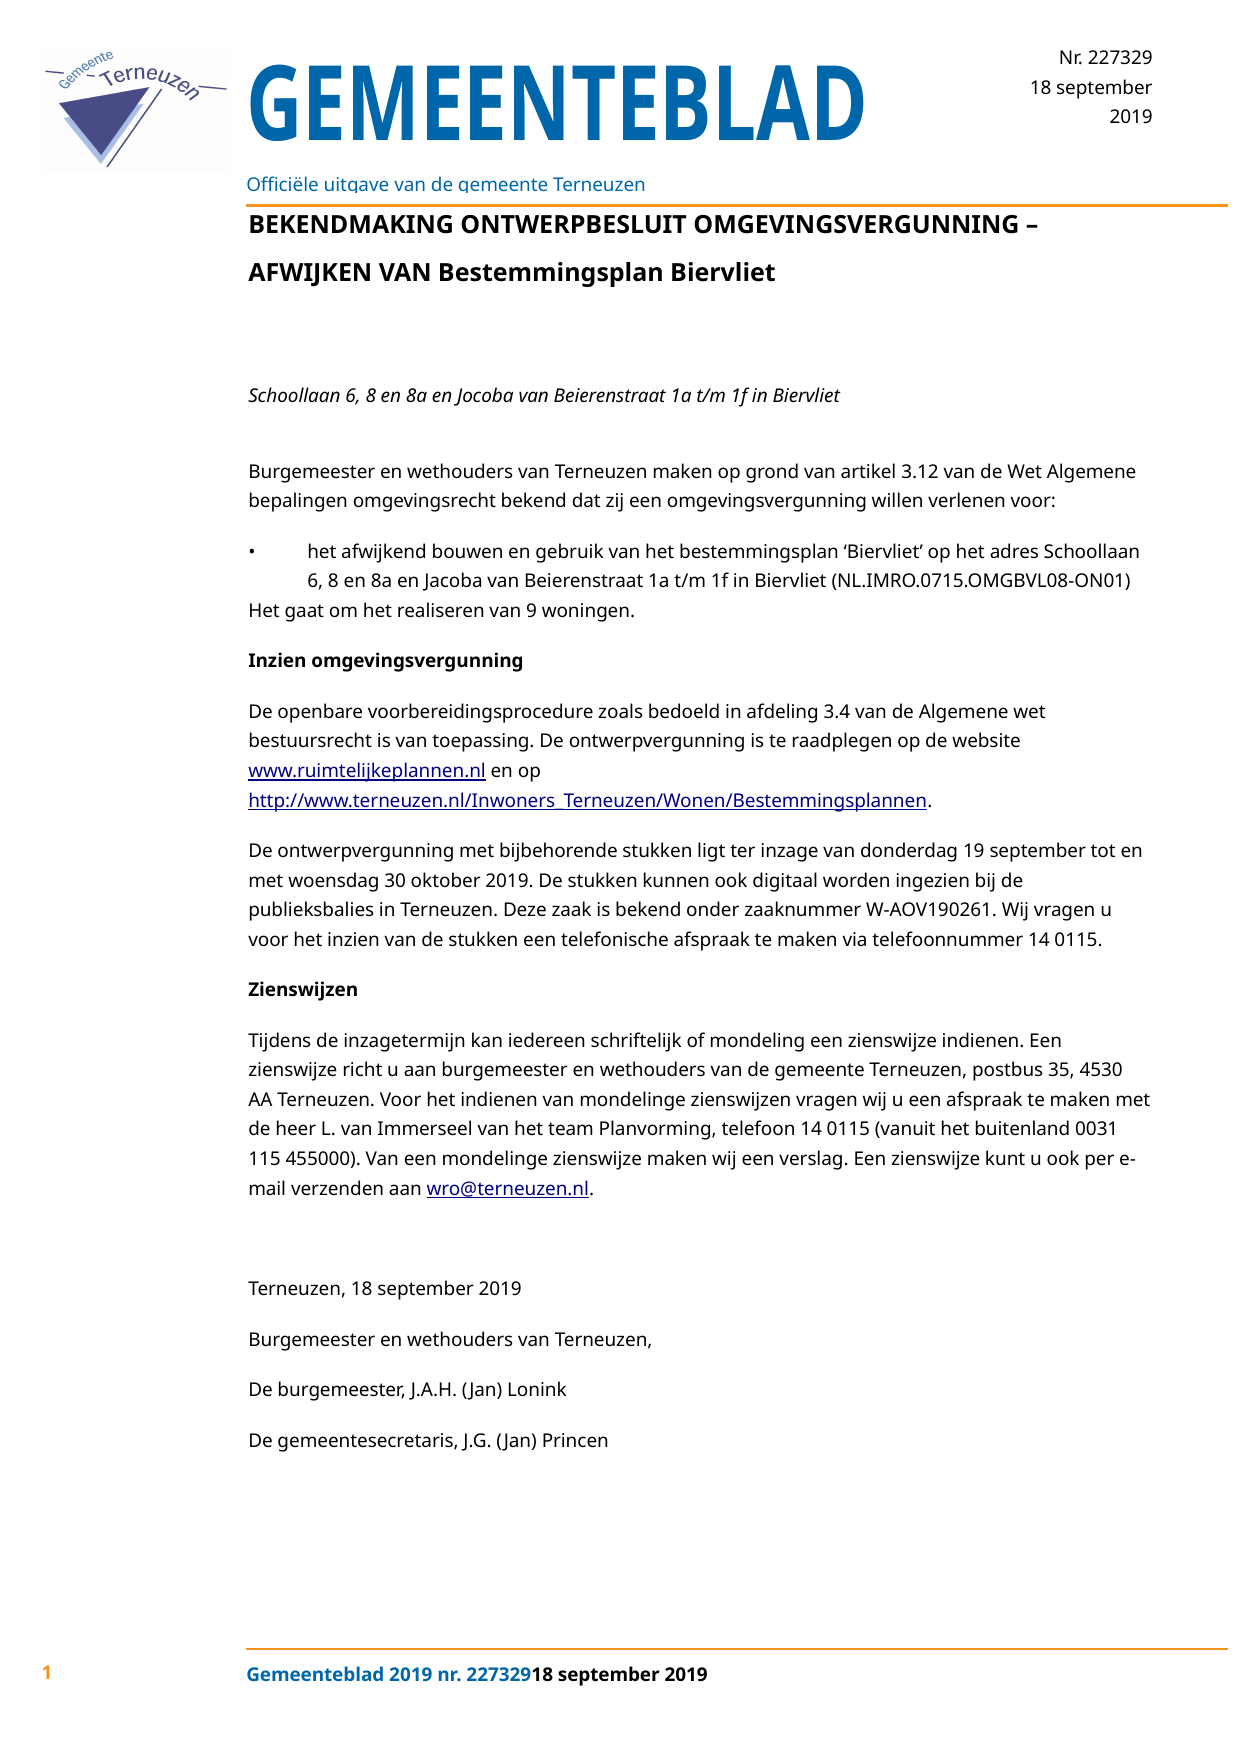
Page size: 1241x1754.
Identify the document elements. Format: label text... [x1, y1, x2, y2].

text De openbare voorbereidingsprocedure zoals bedoeld in afdeling 3.4 van de Algemene wet bestuursrecht is van toepassing. De ontwerpvergunning is te raadplegen op de website www.ruimtelijkeplannen.nl en op http://www.terneuzen.nl/Inwoners_Terneuzen/Wonen/Bestemmingsplannen. [248, 698, 1152, 812]
text Tijdens de inzagetermijn kan iedereen schriftelijk of mondeling een zienswijze indienen. Een zienswijze richt u aan burgemeester en wethouders van de gemeente Terneuzen, postbus 35, 4530 AA Terneuzen. Voor het indienen van mondelinge zienswijzen vragen wij u een afspraak te maken met de heer L. van Immerseel van het team Planvorming, telefoon 14 0115 (vanuit het buitenland 0031 115 455000). Van een mondelinge zienswijze maken wij een verslag. Een zienswijze kunt u ook per e-mail verzenden aan wro@terneuzen.nl. [248, 1027, 1152, 1200]
text Inzien omgevingsvergunning [248, 648, 1152, 673]
text Schoollaan 6, 8 en 8a en Jocoba van Beierenstraat 1a t/m 1f in Biervliet [248, 382, 1152, 408]
list het afwijkend bouwen en gebruik van het bestemmingsplan ‘Biervliet’ op het adres Schoollaan 6, 8 en 8a en Jacoba van Beierenstraat 1a t/m 1f in Biervliet (NL.IMRO.0715.OMGBVL08-ON01) [248, 538, 1152, 593]
text Terneuzen, 18 september 2019 [248, 1276, 1152, 1301]
text BEKENDMAKING ONTWERPBESLUIT OMGEVINGSVERGUNNING – AFWIJKEN VAN Bestemmingsplan Biervliet [248, 207, 1152, 288]
text Het gaat om het realiseren van 9 woningen. [248, 597, 1152, 623]
text De gemeentesecretaris, J.G. (Jan) Princen [248, 1427, 1152, 1452]
text Zienswijzen [248, 976, 1152, 1002]
text Burgemeester en wethouders van Terneuzen maken op grond van artikel 3.12 van de Wet Algemene bepalingen omgevingsrecht bekend dat zij een omgevingsvergunning willen verlenen voor: [248, 458, 1152, 513]
text De ontwerpvergunning met bijbehorende stukken ligt ter inzage van donderdag 19 september tot en met woensdag 30 oktober 2019. De stukken kunnen ook digitaal worden ingezien bij de publieksbalies in Terneuzen. Deze zaak is bekend onder zaaknummer W-AOV190261. Wij vragen u voor het inzien van de stukken een telefonische afspraak te maken via telefoonnummer 14 0115. [248, 837, 1152, 952]
picture [41, 47, 231, 172]
text De burgemeester, J.A.H. (Jan) Lonink [248, 1376, 1152, 1402]
text Burgemeester en wethouders van Terneuzen, [248, 1326, 1152, 1352]
